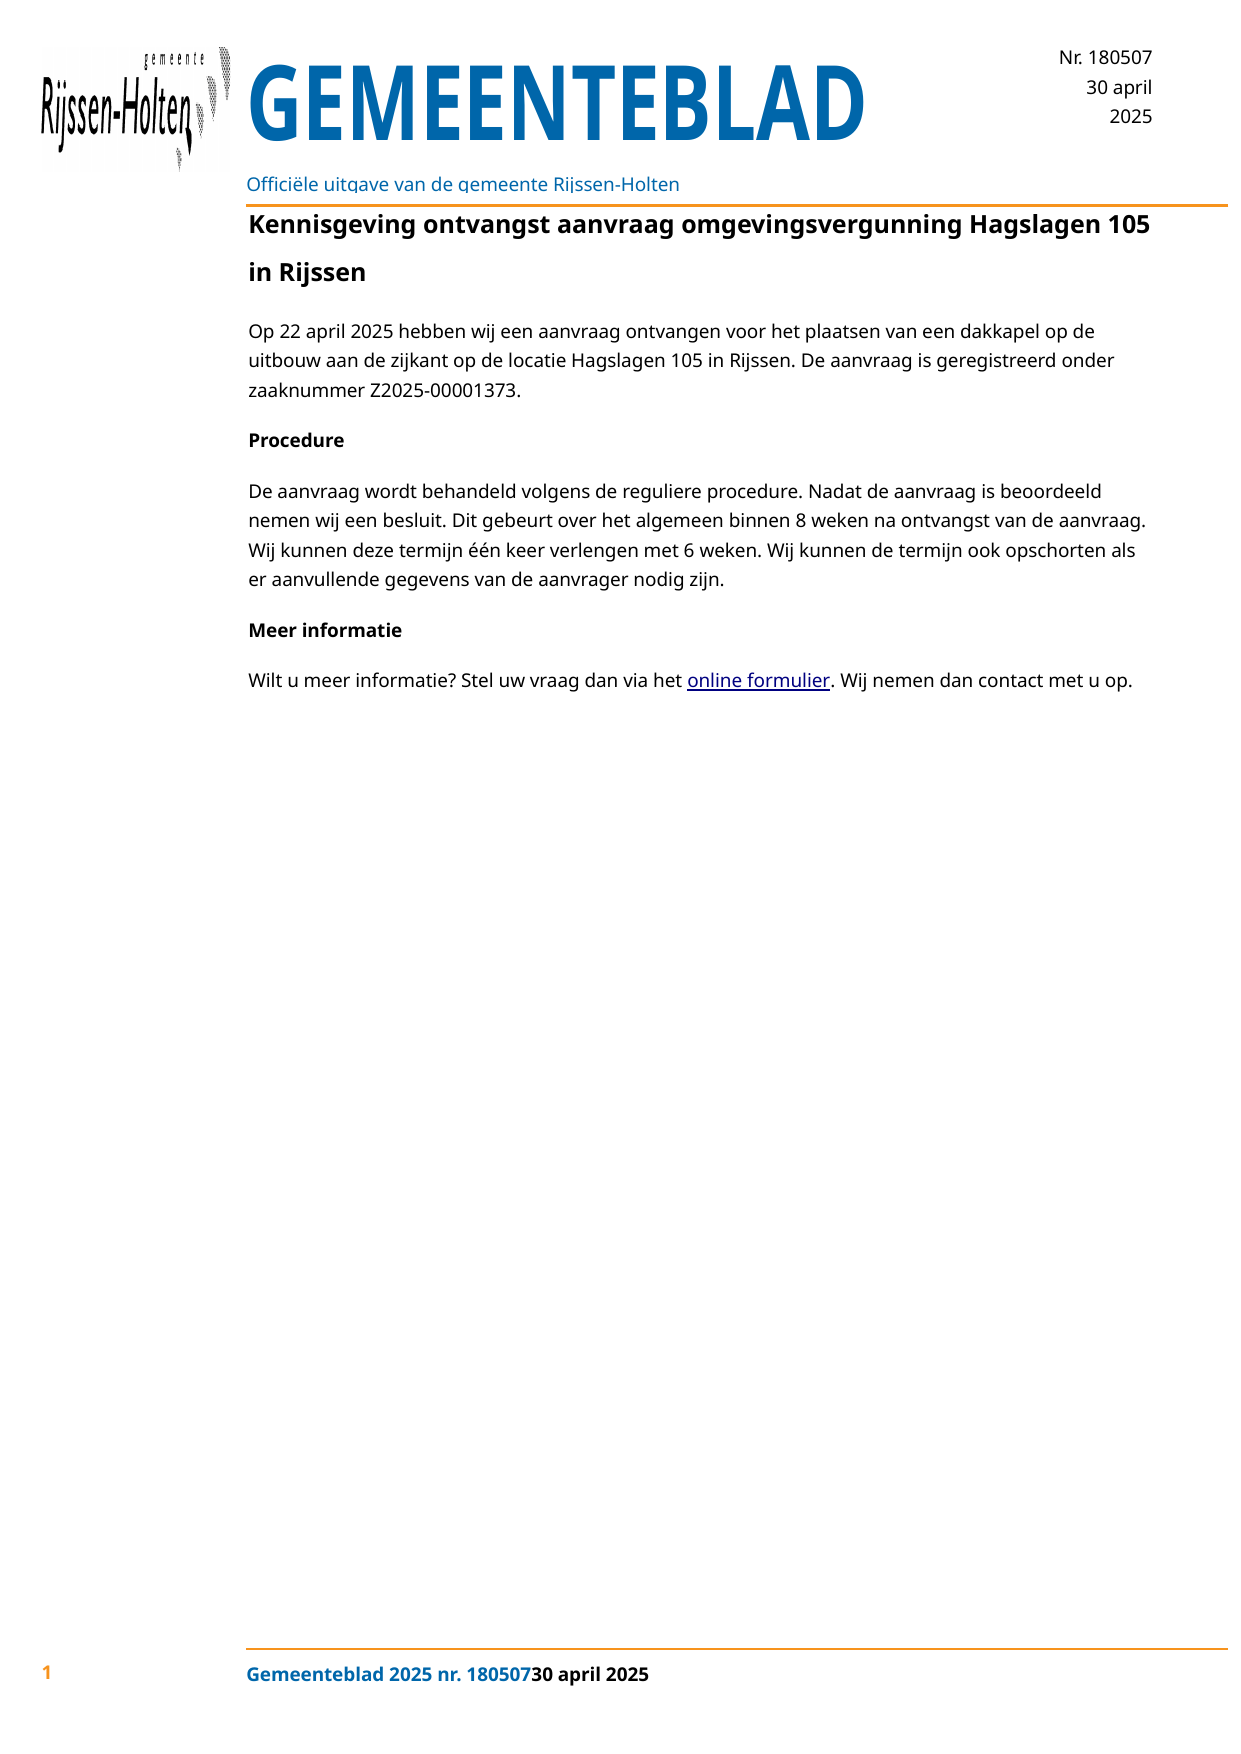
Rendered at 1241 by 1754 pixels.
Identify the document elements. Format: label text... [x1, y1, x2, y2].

text Kennisgeving ontvangst aanvraag omgevingsvergunning Hagslagen 105 in Rijssen [248, 207, 1152, 288]
text Wilt u meer informatie? Stel uw vraag dan via het online formulier. Wij nemen dan contact met u op. [248, 667, 1152, 693]
picture [41, 47, 231, 172]
text De aanvraag wordt behandeld volgens de reguliere procedure. Nadat de aanvraag is beoordeeld nemen wij een besluit. Dit gebeurt over het algemeen binnen 8 weken na ontvangst van de aanvraag. Wij kunnen deze termijn één keer verlengen met 6 weken. Wij kunnen de termijn ook opschorten als er aanvullende gegevens van de aanvrager nodig zijn. [248, 478, 1152, 592]
text Op 22 april 2025 hebben wij een aanvraag ontvangen voor het plaatsen van een dakkapel op de uitbouw aan de zijkant op de locatie Hagslagen 105 in Rijssen. De aanvraag is geregistreerd onder zaaknummer Z2025-00001373. [248, 318, 1152, 403]
text Meer informatie [248, 617, 1152, 643]
text Procedure [248, 427, 1152, 453]
